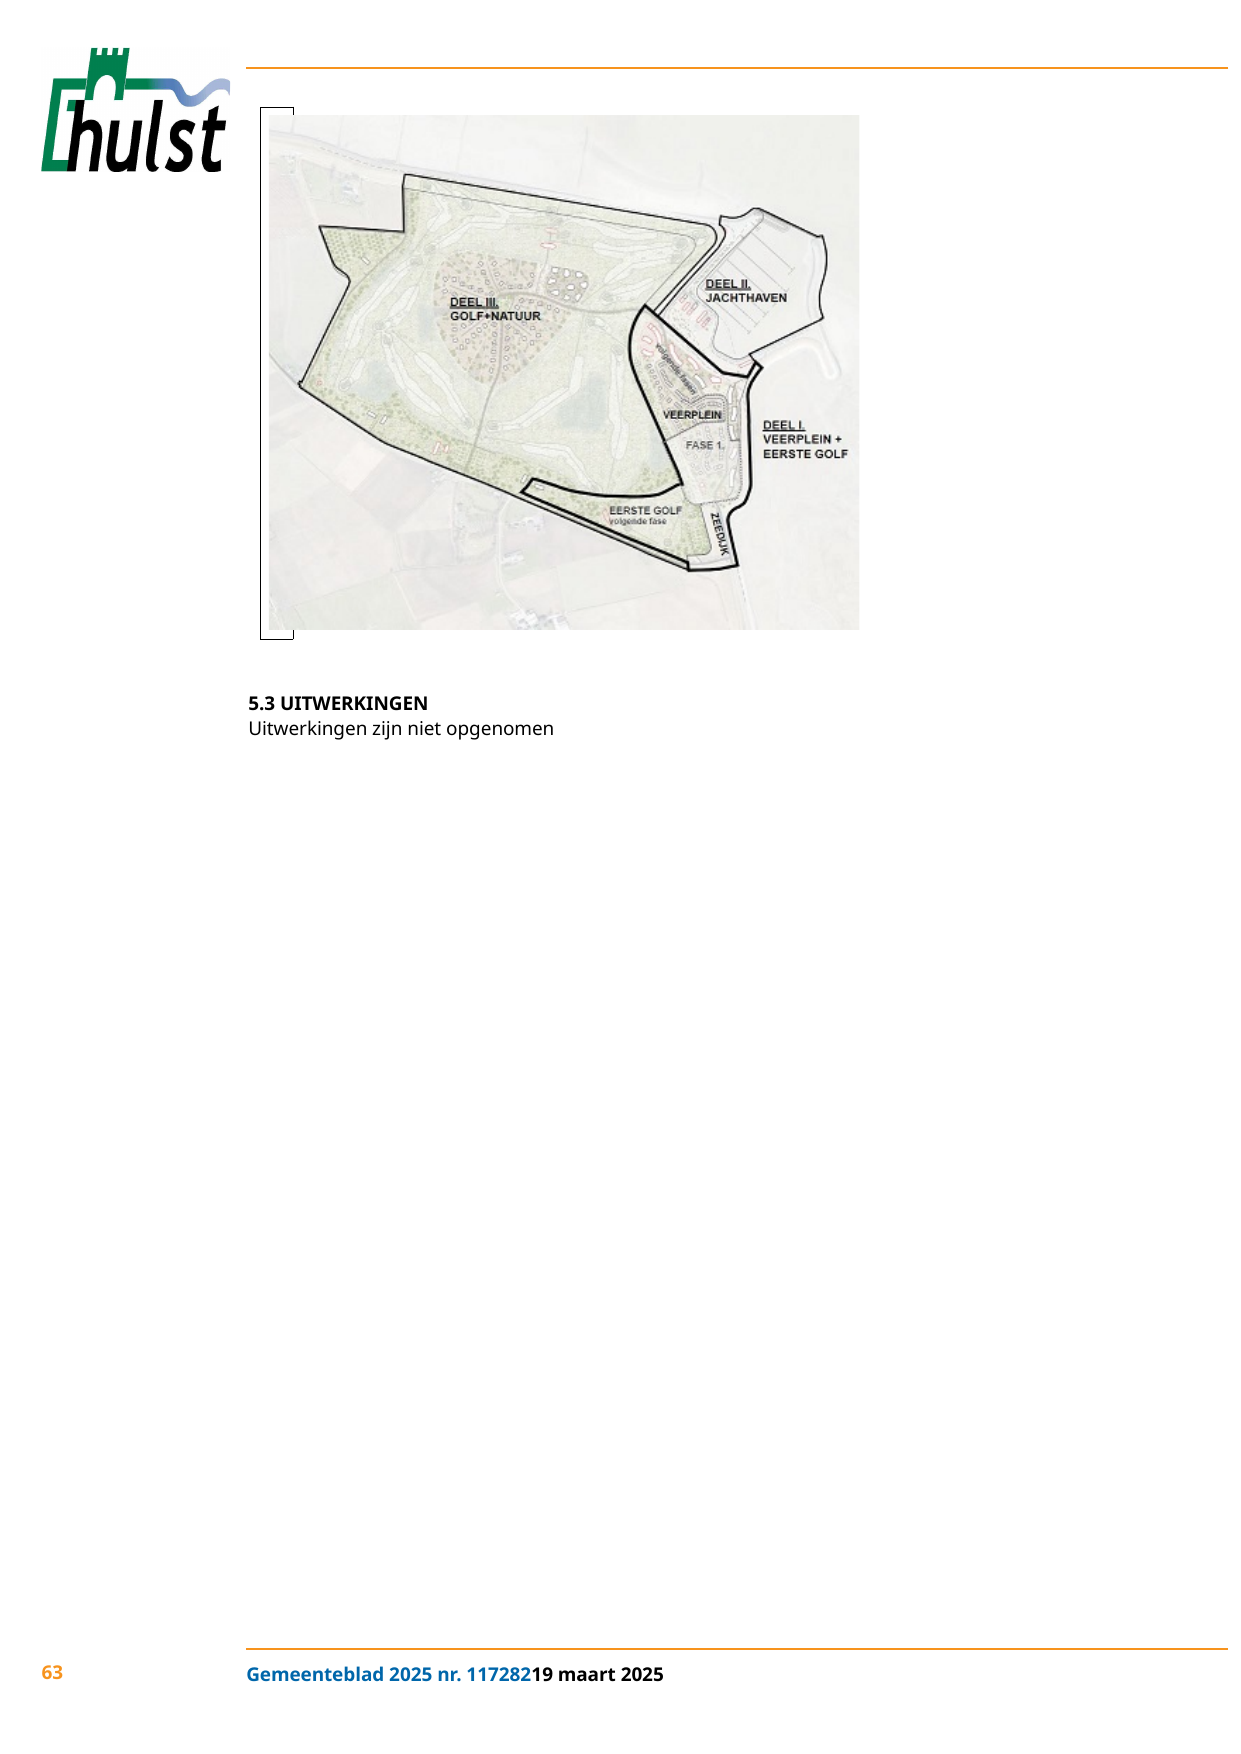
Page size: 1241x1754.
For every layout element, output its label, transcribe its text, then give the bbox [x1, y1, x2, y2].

picture [41, 47, 231, 172]
text Uitwerkingen zijn niet opgenomen [248, 716, 1152, 741]
picture [268, 115, 860, 630]
text 5.3 UITWERKINGEN [248, 690, 1152, 716]
